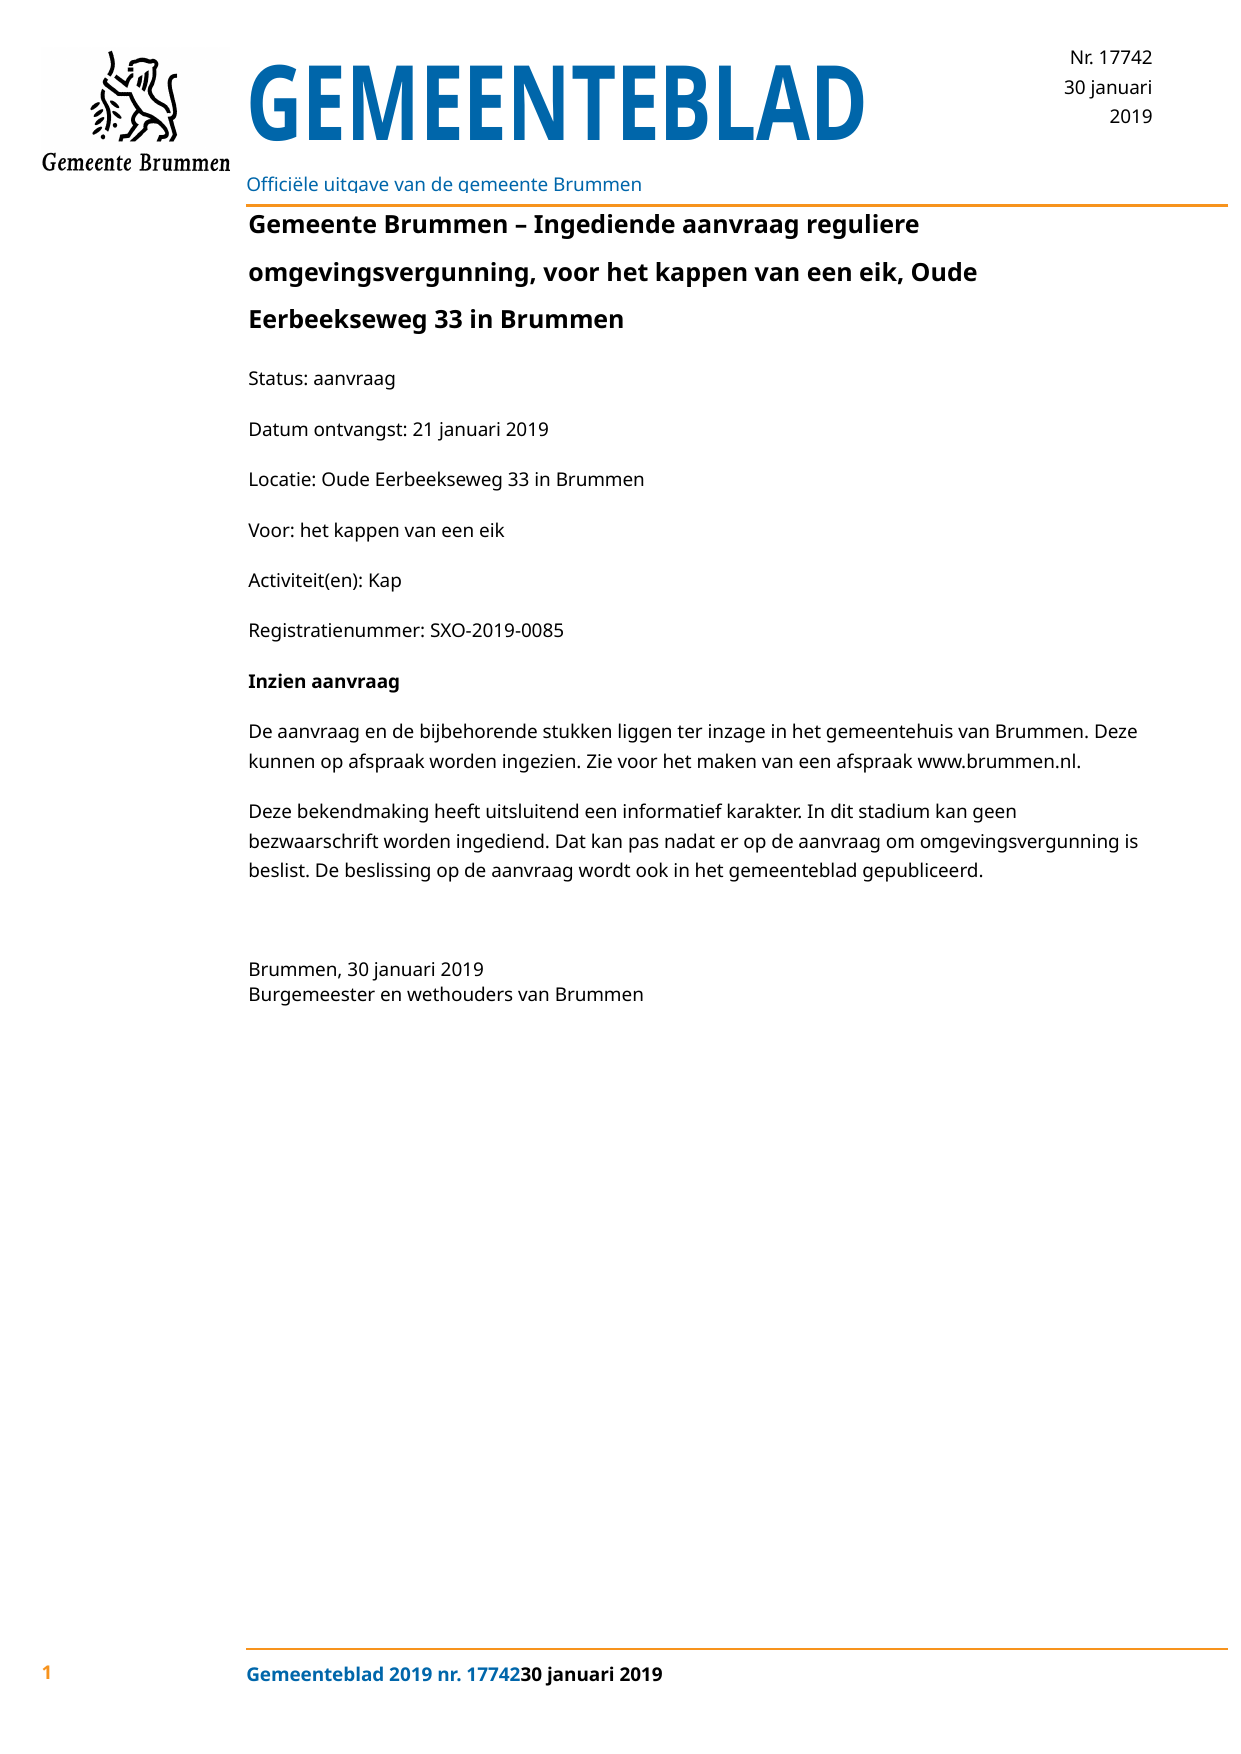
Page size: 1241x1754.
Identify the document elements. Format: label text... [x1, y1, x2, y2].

text Inzien aanvraag [248, 668, 1152, 694]
text Activiteit(en): Kap [248, 567, 1152, 593]
text Deze bekendmaking heeft uitsluitend een informatief karakter. In dit stadium kan geen bezwaarschrift worden ingediend. Dat kan pas nadat er op de aanvraag om omgevingsvergunning is beslist. De beslissing op de aanvraag wordt ook in het gemeenteblad gepubliceerd. [248, 798, 1152, 883]
text Locatie: Oude Eerbeekseweg 33 in Brummen [248, 466, 1152, 492]
text Brummen, 30 januari 2019 [248, 956, 1152, 982]
text Voor: het kappen van een eik [248, 517, 1152, 542]
text De aanvraag en de bijbehorende stukken liggen ter inzage in het gemeentehuis van Brummen. Deze kunnen op afspraak worden ingezien. Zie voor het maken van een afspraak www.brummen.nl. [248, 718, 1152, 774]
text Burgemeester en wethouders van Brummen [248, 982, 1152, 1007]
text Status: aanvraag [248, 366, 1152, 391]
text Registratienummer: SXO-2019-0085 [248, 618, 1152, 643]
text Datum ontvangst: 21 januari 2019 [248, 416, 1152, 442]
picture [41, 47, 231, 172]
text Gemeente Brummen – Ingediende aanvraag reguliere omgevingsvergunning, voor het kappen van een eik, Oude Eerbeekseweg 33 in Brummen [248, 207, 1152, 336]
